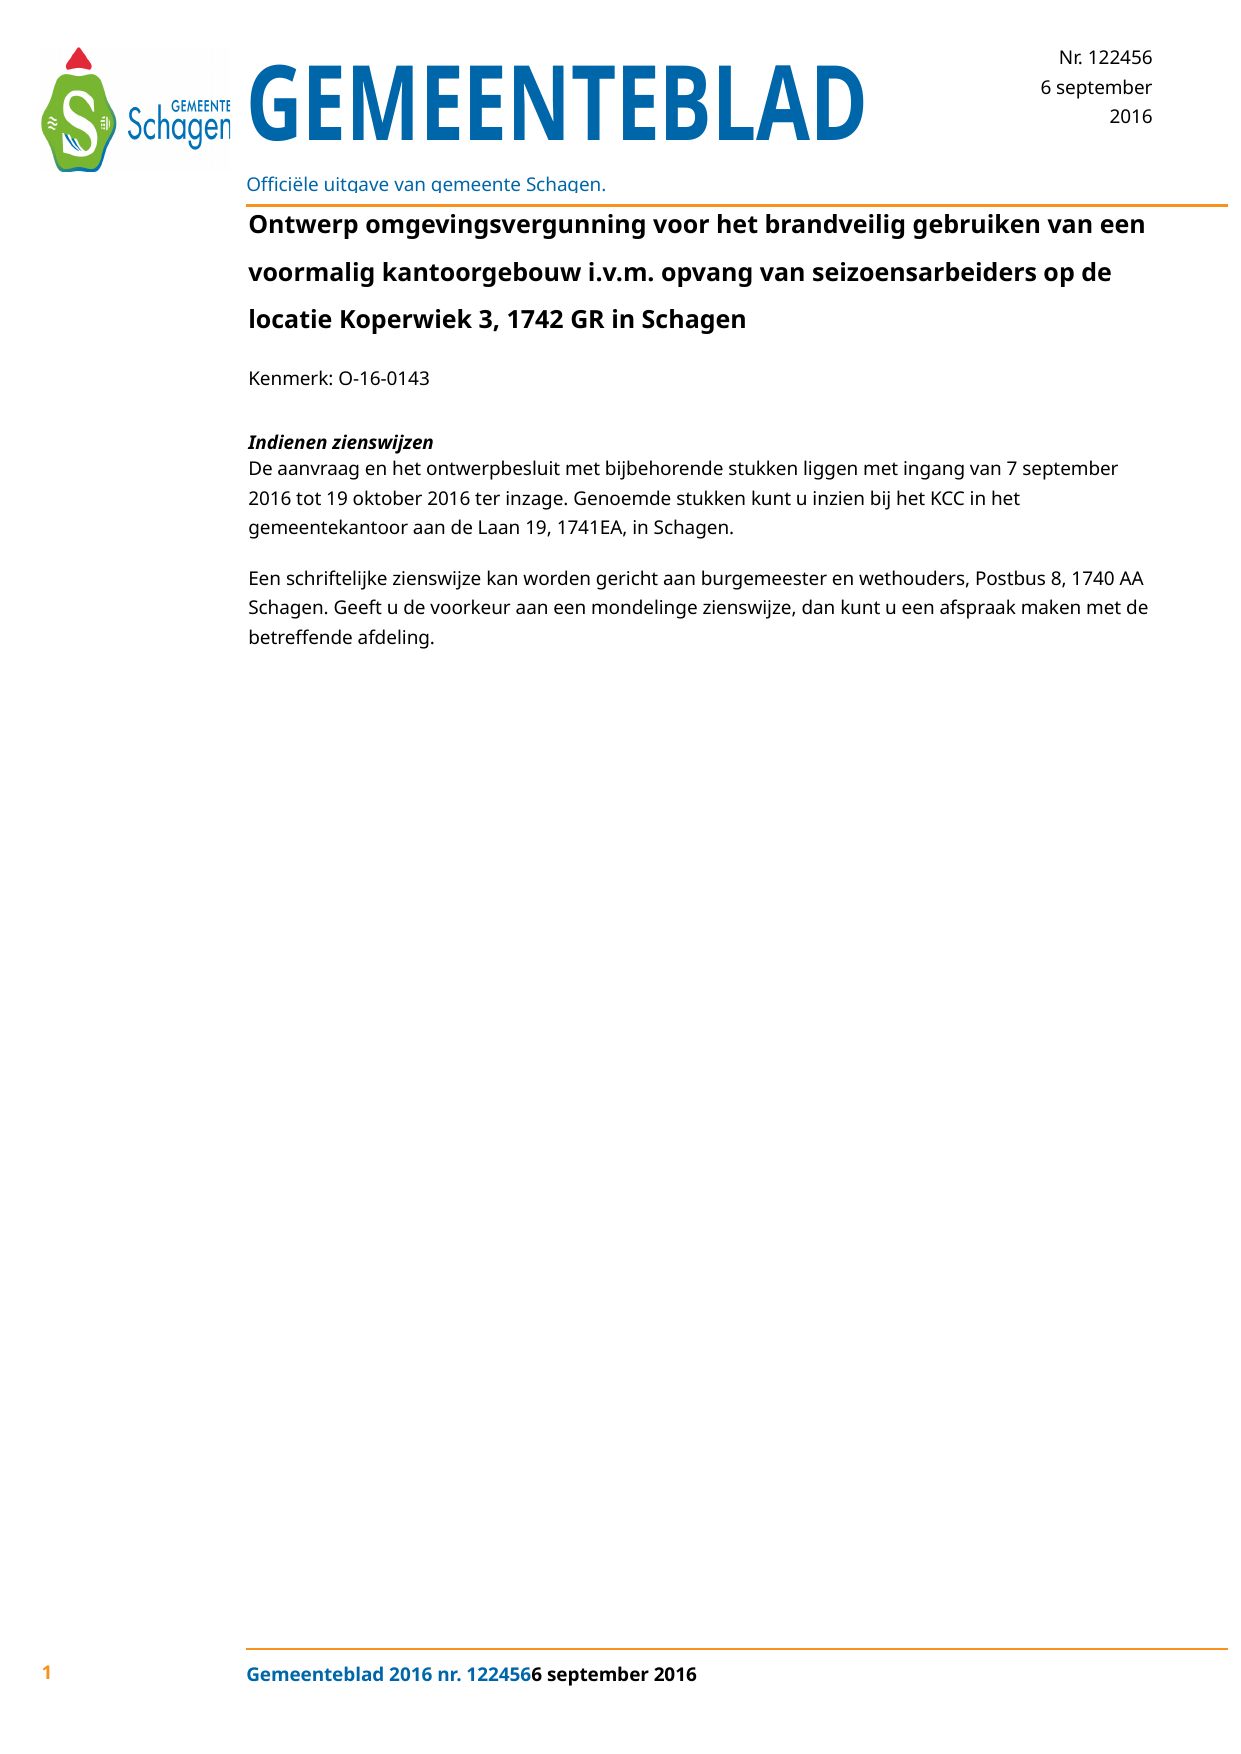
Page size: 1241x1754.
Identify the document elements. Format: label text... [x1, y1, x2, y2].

text Indienen zienswijzen [248, 429, 1152, 455]
text De aanvraag en het ontwerpbesluit met bijbehorende stukken liggen met ingang van 7 september 2016 tot 19 oktober 2016 ter inzage. Genoemde stukken kunt u inzien bij het KCC in het gemeentekantoor aan de Laan 19, 1741EA, in Schagen. [248, 455, 1152, 540]
picture [41, 47, 231, 172]
text Ontwerp omgevingsvergunning voor het brandveilig gebruiken van een voormalig kantoorgebouw i.v.m. opvang van seizoensarbeiders op de locatie Koperwiek 3, 1742 GR in Schagen [248, 207, 1152, 336]
text Kenmerk: O-16-0143 [248, 366, 1152, 391]
text Een schriftelijke zienswijze kan worden gericht aan burgemeester en wethouders, Postbus 8, 1740 AA Schagen. Geeft u de voorkeur aan een mondelinge zienswijze, dan kunt u een afspraak maken met de betreffende afdeling. [248, 565, 1152, 650]
